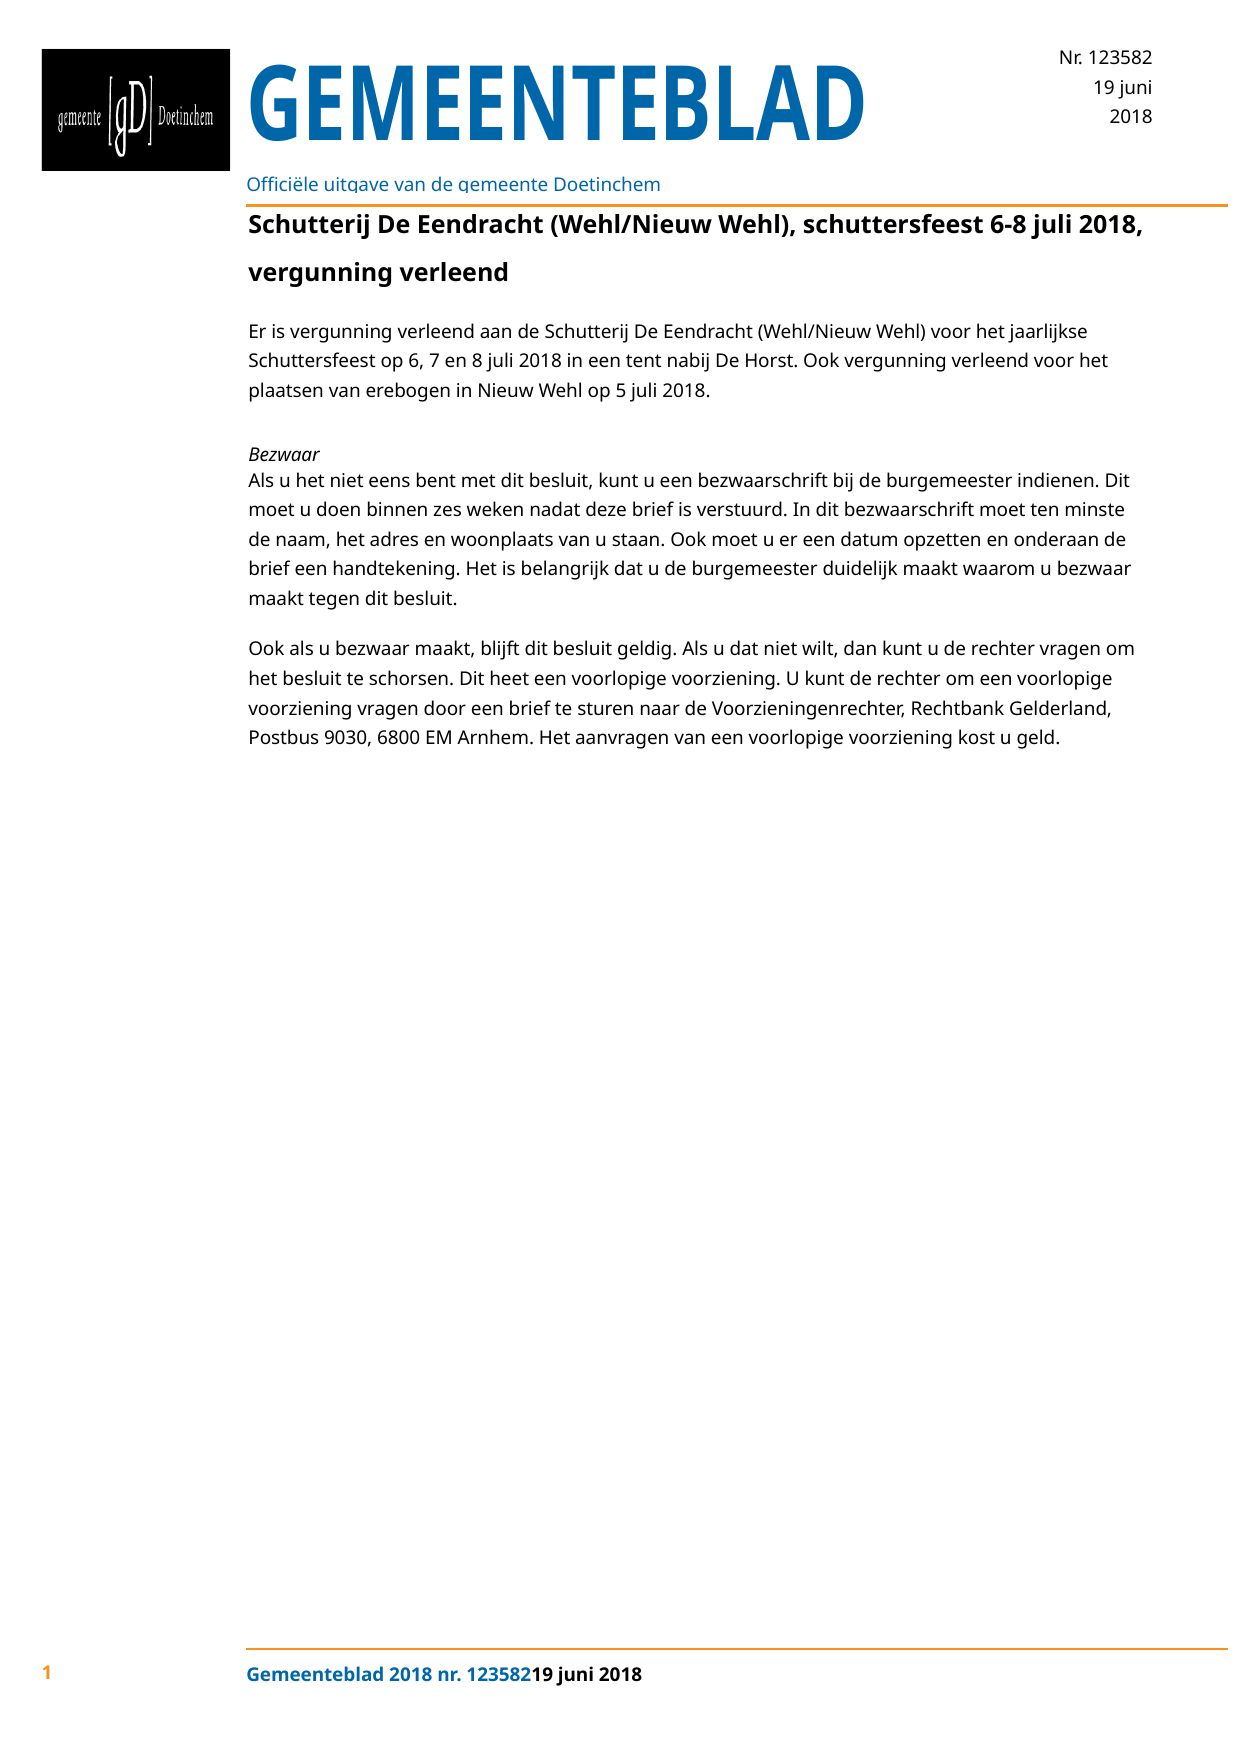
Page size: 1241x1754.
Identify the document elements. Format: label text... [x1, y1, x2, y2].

text Ook als u bezwaar maakt, blijft dit besluit geldig. Als u dat niet wilt, dan kunt u de rechter vragen om het besluit te schorsen. Dit heet een voorlopige voorziening. U kunt de rechter om een voorlopige voorziening vragen door een brief te sturen naar de Voorzieningenrechter, Rechtbank Gelderland, Postbus 9030, 6800 EM Arnhem. Het aanvragen van een voorlopige voorziening kost u geld. [248, 636, 1152, 750]
text Als u het niet eens bent met dit besluit, kunt u een bezwaarschrift bij de burgemeester indienen. Dit moet u doen binnen zes weken nadat deze brief is verstuurd. In dit bezwaarschrift moet ten minste de naam, het adres en woonplaats van u staan. Ook moet u er een datum opzetten en onderaan de brief een handtekening. Het is belangrijk dat u de burgemeester duidelijk maakt waarom u bezwaar maakt tegen dit besluit. [248, 467, 1152, 611]
text Schutterij De Eendracht (Wehl/Nieuw Wehl), schuttersfeest 6-8 juli 2018, vergunning verleend [248, 207, 1152, 288]
text Bezwaar [248, 441, 1152, 467]
text Er is vergunning verleend aan de Schutterij De Eendracht (Wehl/Nieuw Wehl) voor het jaarlijkse Schuttersfeest op 6, 7 en 8 juli 2018 in een tent nabij De Horst. Ook vergunning verleend voor het plaatsen van erebogen in Nieuw Wehl op 5 juli 2018. [248, 318, 1152, 403]
picture [41, 47, 231, 172]
